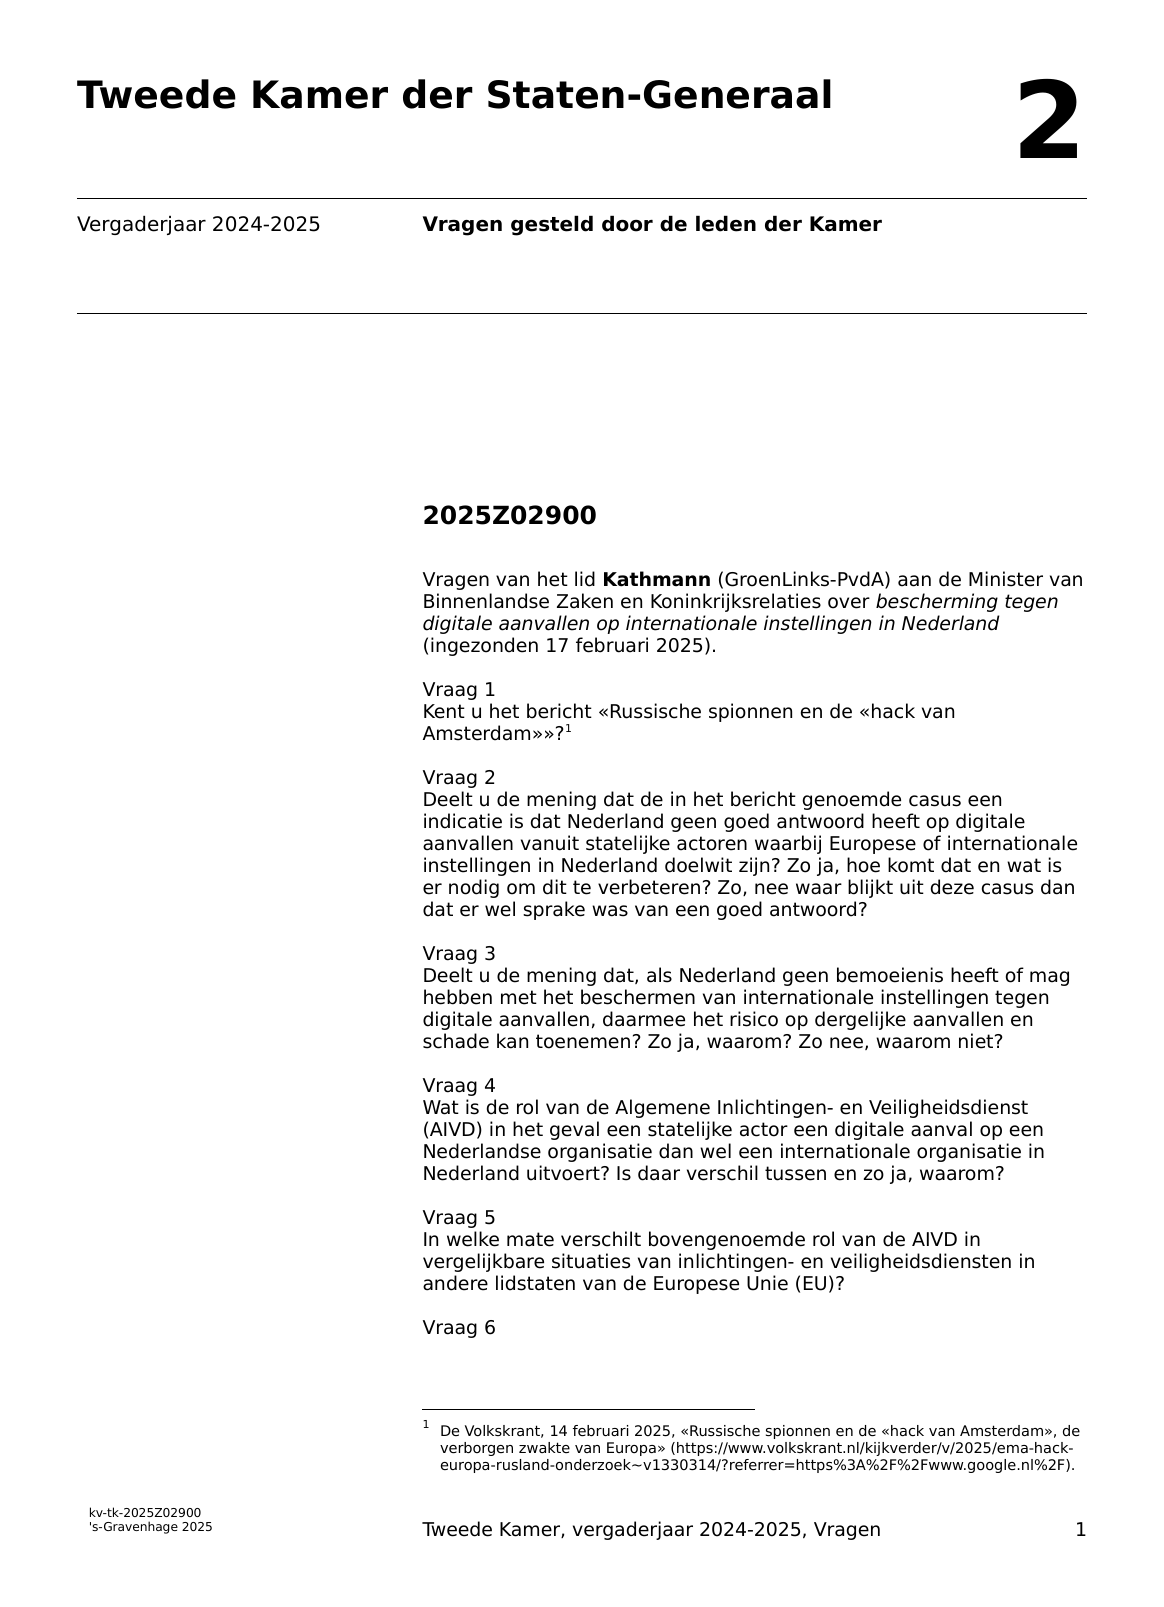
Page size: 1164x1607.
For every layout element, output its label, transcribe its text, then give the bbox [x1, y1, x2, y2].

table_cell Vergaderjaar 2024-2025 [77, 199, 422, 313]
table_header Tweede Kamer der Staten-Generaal [77, 59, 886, 198]
text Deelt u de mening dat, als Nederland geen bemoeienis heeft of mag hebben met het beschermen van internationale instellingen tegen digitale aanvallen, daarmee het risico op dergelijke aanvallen en schade kan toenemen? Zo ja, waarom? Zo nee, waarom niet? [422, 965, 1087, 1053]
text Vraag 6 [422, 1317, 1087, 1339]
text Vraag 4 [422, 1075, 1087, 1097]
text In welke mate verschilt bovengenoemde rol van de AIVD in vergelijkbare situaties van inlichtingen- en veiligheidsdiensten in andere lidstaten van de Europese Unie (EU)? [422, 1229, 1087, 1295]
table_header 2 [886, 59, 1087, 198]
text Vraag 1 [422, 679, 1087, 701]
text Kent u het bericht «Russische spionnen en de «hack van Amsterdam»»? [422, 701, 1087, 745]
text Vraag 3 [422, 943, 1087, 965]
text De Volkskrant, 14 februari 2025, «Russische spionnen en de «hack van Amsterdam», de verborgen zwakte van Europa» (https://www.volkskrant.nl/kijkverder/v/2025/ema-hack-europa-rusland-onderzoek~v1330314/?referrer=https%3A%2F%2Fwww.google.nl%2F). [422, 1418, 1087, 1474]
text Wat is de rol van de Algemene Inlichtingen- en Veiligheidsdienst (AIVD) in het geval een statelijke actor een digitale aanval op een Nederlandse organisatie dan wel een internationale organisatie in Nederland uitvoert? Is daar verschil tussen en zo ja, waarom? [422, 1097, 1087, 1185]
text Deelt u de mening dat de in het bericht genoemde casus een indicatie is dat Nederland geen goed antwoord heeft op digitale aanvallen vanuit statelijke actoren waarbij Europese of internationale instellingen in Nederland doelwit zijn? Zo ja, hoe komt dat en wat is er nodig om dit te verbeteren? Zo, nee waar blijkt uit deze casus dan dat er wel sprake was van een goed antwoord? [422, 789, 1087, 921]
text 2025Z02900 [422, 501, 1087, 531]
table_cell Vragen gesteld door de leden der Kamer [422, 199, 1087, 313]
text 's-Gravenhage 2025 [88, 1520, 323, 1534]
text Vraag 2 [422, 767, 1087, 789]
text kv-tk-2025Z02900 [88, 1506, 323, 1520]
text Vraag 5 [422, 1207, 1087, 1229]
text Vragen van het lid Kathmann (GroenLinks-PvdA) aan de Minister van Binnenlandse Zaken en Koninkrijksrelaties over bescherming tegen digitale aanvallen op internationale instellingen in Nederland (ingezonden 17 februari 2025). [422, 569, 1087, 657]
